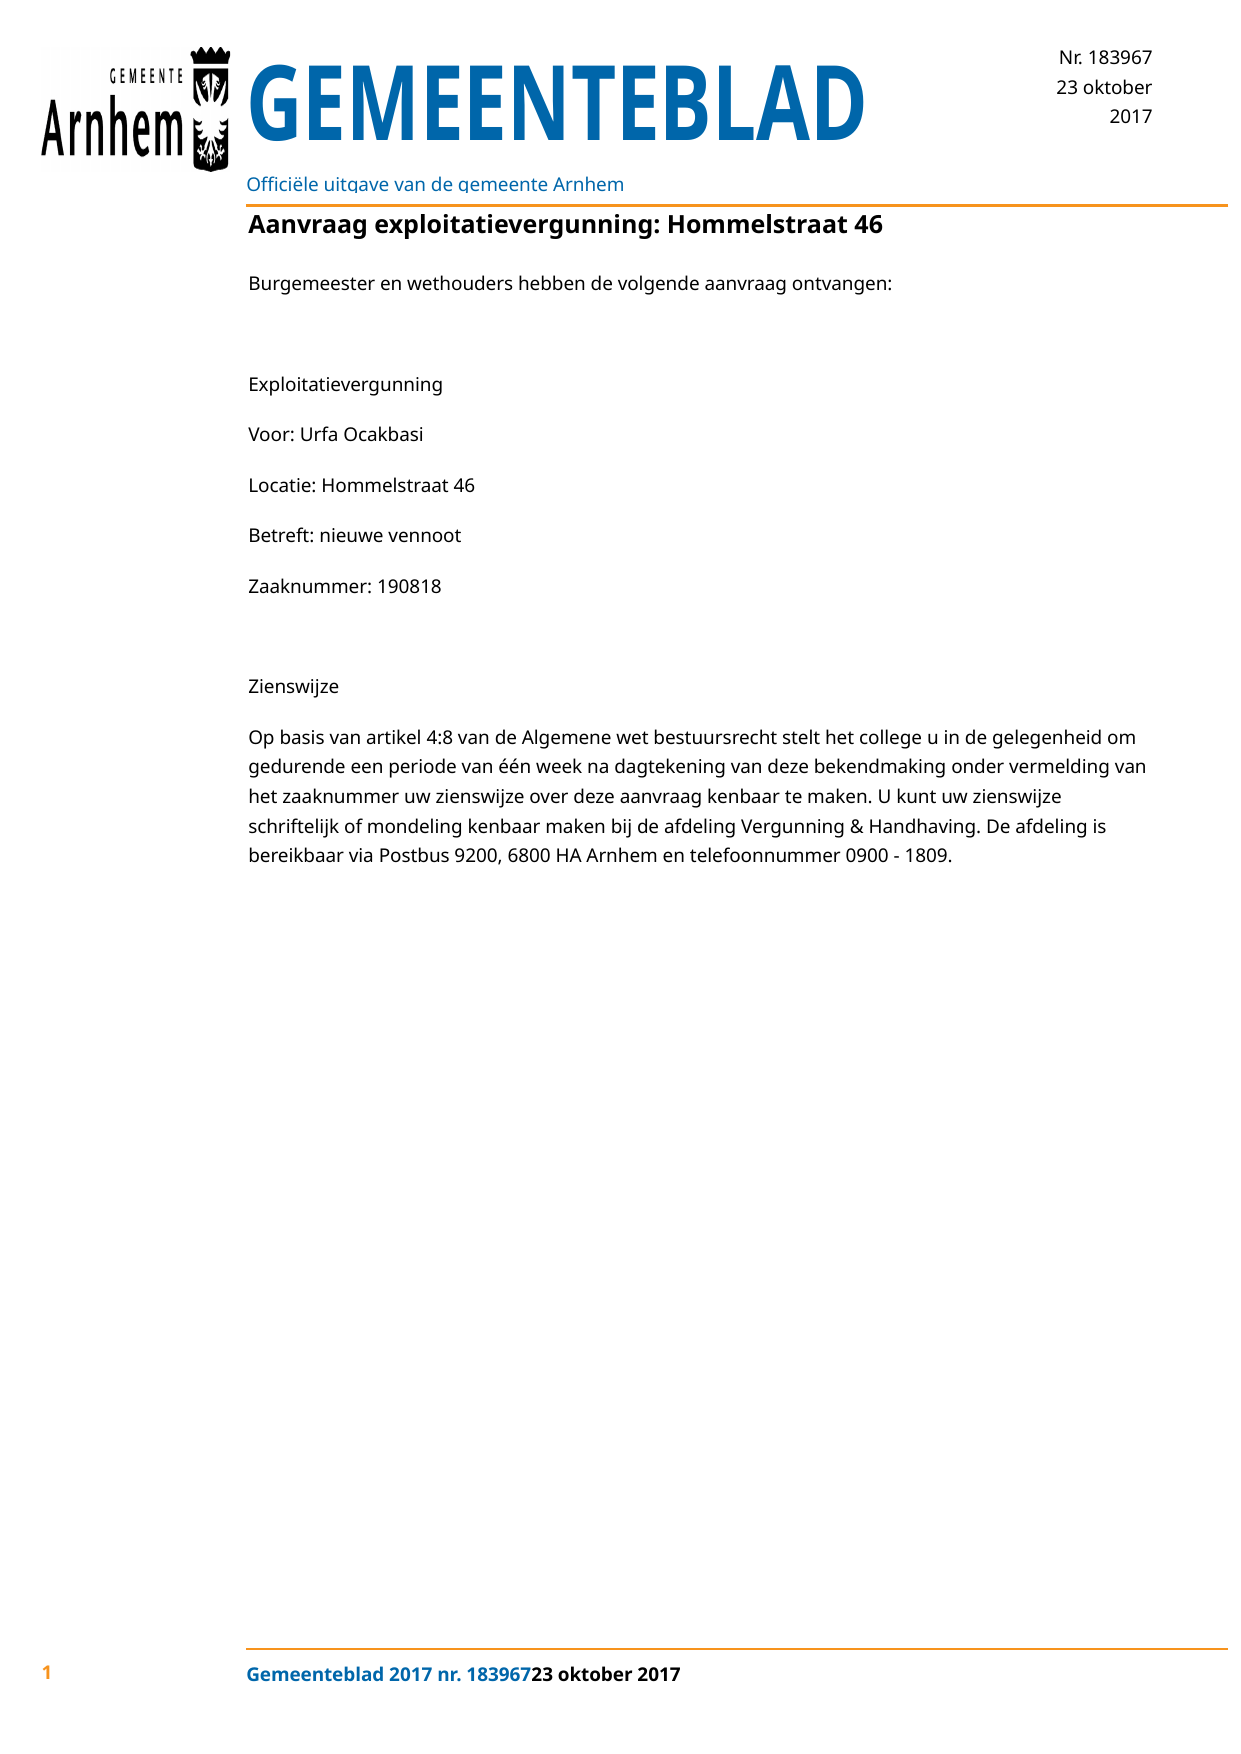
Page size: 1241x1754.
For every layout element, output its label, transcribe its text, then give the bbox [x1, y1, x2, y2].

text Voor: Urfa Ocakbasi [248, 422, 1152, 447]
text Op basis van artikel 4:8 van de Algemene wet bestuursrecht stelt het college u in de gelegenheid om gedurende een periode van één week na dagtekening van deze bekendmaking onder vermelding van het zaaknummer uw zienswijze over deze aanvraag kenbaar te maken. U kunt uw zienswijze schriftelijk of mondeling kenbaar maken bij de afdeling Vergunning & Handhaving. De afdeling is bereikbaar via Postbus 9200, 6800 HA Arnhem en telefoonnummer 0900 - 1809. [248, 724, 1152, 868]
text Zienswijze [248, 674, 1152, 699]
text Locatie: Hommelstraat 46 [248, 472, 1152, 498]
text Aanvraag exploitatievergunning: Hommelstraat 46 [248, 207, 1152, 241]
text Betreft: nieuwe vennoot [248, 522, 1152, 548]
text Burgemeester en wethouders hebben de volgende aanvraag ontvangen: [248, 270, 1152, 296]
text Zaaknummer: 190818 [248, 573, 1152, 598]
text Exploitatievergunning [248, 371, 1152, 397]
picture [41, 47, 231, 172]
